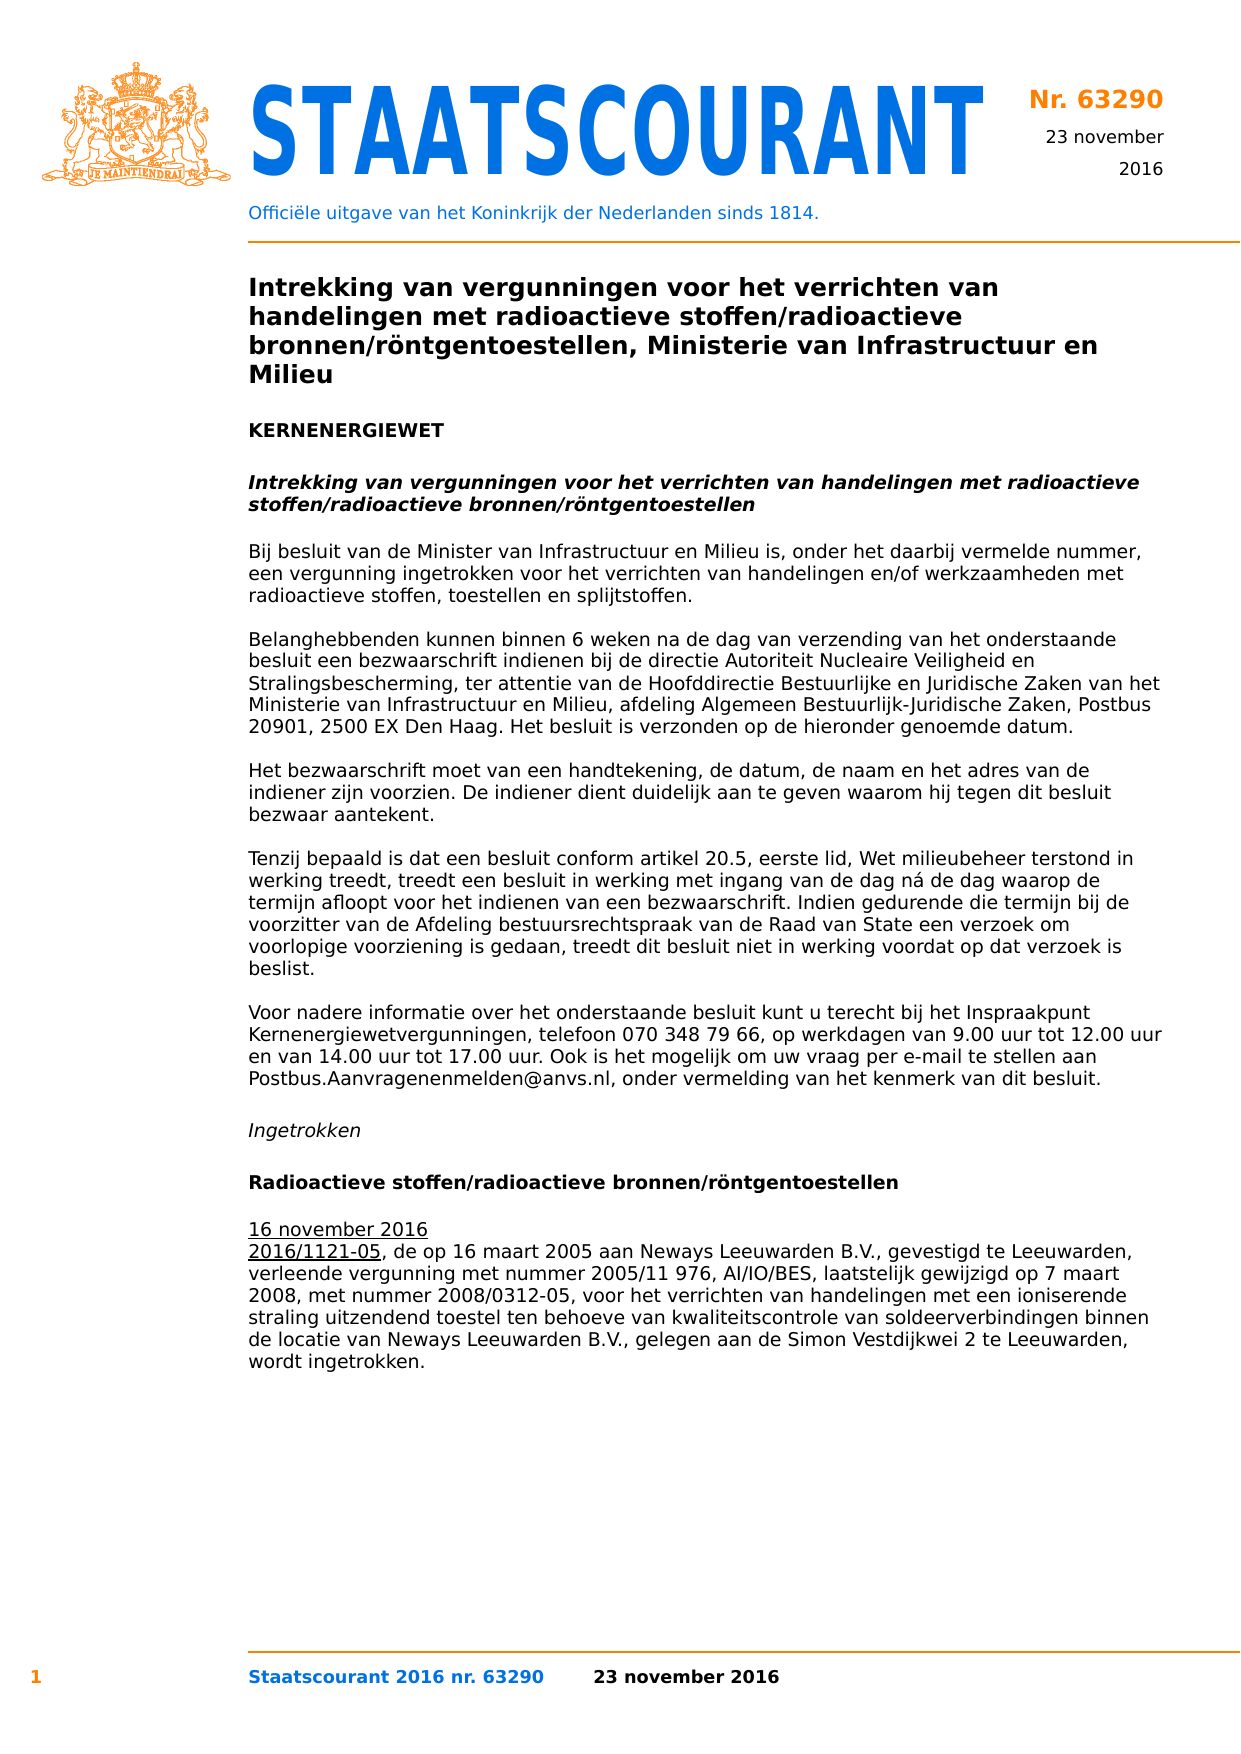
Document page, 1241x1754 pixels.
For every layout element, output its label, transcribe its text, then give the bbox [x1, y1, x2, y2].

table_header Nr. 63290 [998, 62, 1240, 121]
text Tenzij bepaald is dat een besluit conform artikel 20.5, eerste lid, Wet milieubeheer terstond in werking treedt, treedt een besluit in werking met ingang van de dag ná de dag waarop de termijn afloopt voor het indienen van een bezwaarschrift. Indien gedurende die termijn bij de voorzitter van de Afdeling bestuursrechtspraak van de Raad van State een verzoek om voorlopige voorziening is gedaan, treedt dit besluit niet in werking voordat op dat verzoek is beslist. [248, 848, 1163, 980]
text Belanghebbenden kunnen binnen 6 weken na de dag van verzending van het onderstaande besluit een bezwaarschrift indienen bij de directie Autoriteit Nucleaire Veiligheid en Stralingsbescherming, ter attentie van de Hoofddirectie Bestuurlijke en Juridische Zaken van het Ministerie van Infrastructuur en Milieu, afdeling Algemeen Bestuurlijk-Juridische Zaken, Postbus 20901, 2500 EX Den Haag. Het besluit is verzonden op de hieronder genoemde datum. [248, 628, 1163, 738]
table_cell Officiële uitgave van het Koninkrijk der Nederlanden sinds 1814. [248, 203, 1240, 241]
subtitle Ingetrokken [248, 1120, 1163, 1142]
text Het bezwaarschrift moet van een handtekening, de datum, de naam en het adres van de indiener zijn voorzien. De indiener dient duidelijk aan te geven waarom hij tegen dit besluit bezwaar aantekent. [248, 760, 1163, 826]
table_cell 2016 [998, 153, 1240, 203]
table_header [25, 62, 248, 241]
table_header STAATSCOURANT [248, 62, 998, 203]
text 2016/1121-05, de op 16 maart 2005 aan Neways Leeuwarden B.V., gevestigd te Leeuwarden, verleende vergunning met nummer 2005/11 976, AI/IO/BES, laatstelijk gewijzigd op 7 maart 2008, met nummer 2008/0312-05, voor het verrichten van handelingen met een ioniserende straling uitzendend toestel ten behoeve van kwaliteitscontrole van soldeerverbindingen binnen de locatie van Neways Leeuwarden B.V., gelegen aan de Simon Vestdijkwei 2 te Leeuwarden, wordt ingetrokken. [248, 1241, 1163, 1372]
table_cell 23 november [998, 121, 1240, 153]
subtitle Intrekking van vergunningen voor het verrichten van handelingen met radioactieve stoffen/radioactieve bronnen/röntgentoestellen, Ministerie van Infrastructuur en Milieu [248, 273, 1163, 390]
text Bij besluit van de Minister van Infrastructuur en Milieu is, onder het daarbij vermelde nummer, een vergunning ingetrokken voor het verrichten van handelingen en/of werkzaamheden met radioactieve stoffen, toestellen en splijtstoffen. [248, 541, 1163, 607]
subtitle Radioactieve stoffen/radioactieve bronnen/röntgentoestellen [248, 1172, 1163, 1194]
text 16 november 2016 [248, 1219, 1163, 1241]
subtitle KERNENERGIEWET [248, 420, 1163, 442]
subtitle Intrekking van vergunningen voor het verrichten van handelingen met radioactieve stoffen/radioactieve bronnen/röntgentoestellen [248, 472, 1163, 516]
picture [41, 62, 231, 186]
text Voor nadere informatie over het onderstaande besluit kunt u terecht bij het Inspraakpunt Kernenergiewetvergunningen, telefoon 070 348 79 66, op werkdagen van 9.00 uur tot 12.00 uur en van 14.00 uur tot 17.00 uur. Ook is het mogelijk om uw vraag per e-mail te stellen aan Postbus.Aanvragenenmelden@anvs.nl, onder vermelding van het kenmerk van dit besluit. [248, 1002, 1163, 1090]
